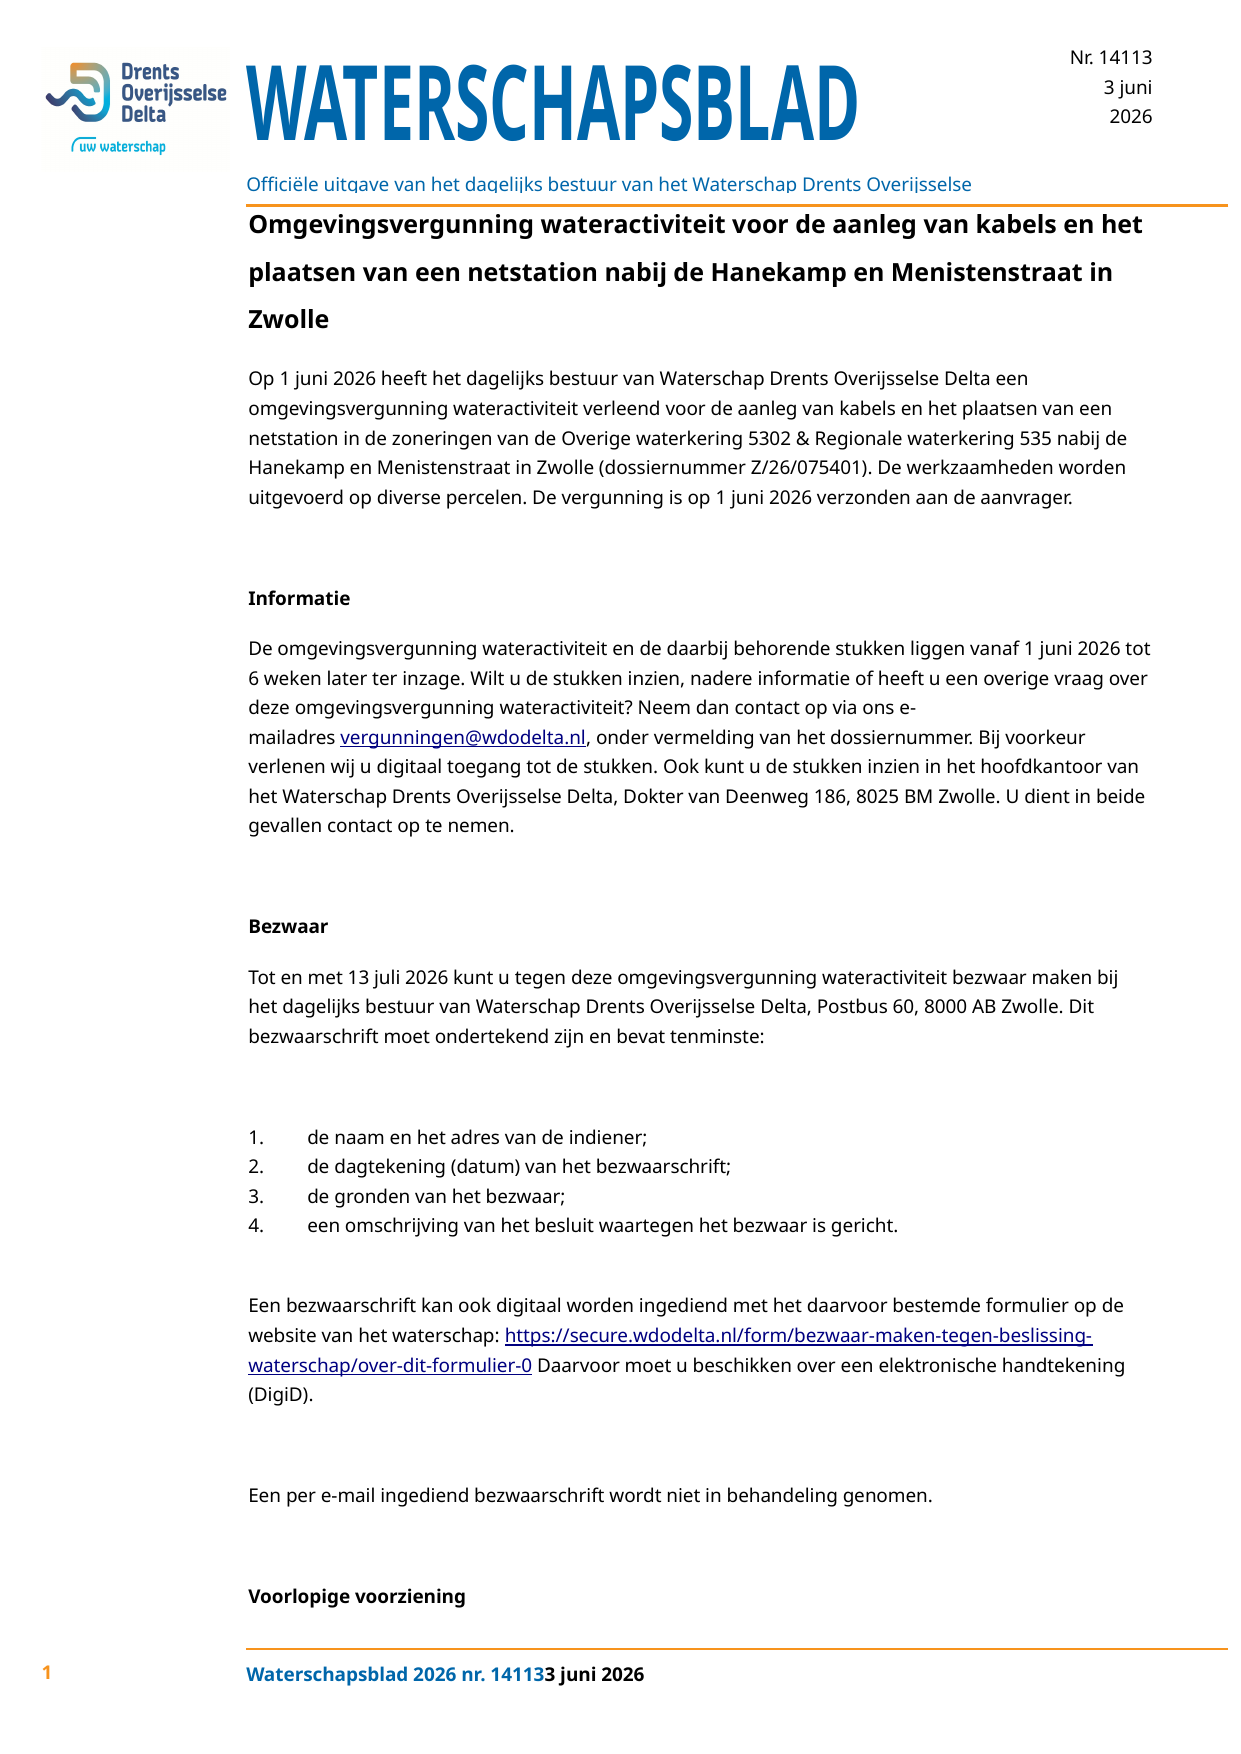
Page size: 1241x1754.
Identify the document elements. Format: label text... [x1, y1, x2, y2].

text Op 1 juni 2026 heeft het dagelijks bestuur van Waterschap Drents Overijsselse Delta een omgevingsvergunning wateractiviteit verleend voor de aanleg van kabels en het plaatsen van een netstation in de zoneringen van de Overige waterkering 5302 & Regionale waterkering 535 nabij de Hanekamp en Menistenstraat in Zwolle (dossiernummer Z/26/075401). De werkzaamheden worden uitgevoerd op diverse percelen. De vergunning is op 1 juni 2026 verzonden aan de aanvrager. [248, 366, 1152, 509]
list de dagtekening (datum) van het bezwaarschrift; [248, 1153, 1152, 1179]
list een omschrijving van het besluit waartegen het bezwaar is gericht. [248, 1213, 1152, 1238]
text De omgevingsvergunning wateractiviteit en de daarbij behorende stukken liggen vanaf 1 juni 2026 tot 6 weken later ter inzage. Wilt u de stukken inzien, nadere informatie of heeft u een overige vraag over deze omgevingsvergunning wateractiviteit? Neem dan contact op via ons e-mailadres vergunningen@wdodelta.nl, onder vermelding van het dossiernummer. Bij voorkeur verlenen wij u digitaal toegang tot de stukken. Ook kunt u de stukken inzien in het hoofdkantoor van het Waterschap Drents Overijsselse Delta, Dokter van Deenweg 186, 8025 BM Zwolle. U dient in beide gevallen contact op te nemen. [248, 635, 1152, 838]
text Tot en met 13 juli 2026 kunt u tegen deze omgevingsvergunning wateractiviteit bezwaar maken bij het dagelijks bestuur van Waterschap Drents Overijsselse Delta, Postbus 60, 8000 AB Zwolle. Dit bezwaarschrift moet ondertekend zijn en bevat tenminste: [248, 964, 1152, 1049]
text Omgevingsvergunning wateractiviteit voor de aanleg van kabels en het plaatsen van een netstation nabij de Hanekamp en Menistenstraat in Zwolle [248, 207, 1152, 336]
text Voorlopige voorziening [248, 1583, 1152, 1609]
text Een bezwaarschrift kan ook digitaal worden ingediend met het daarvoor bestemde formulier op de website van het waterschap: https://secure.wdodelta.nl/form/bezwaar-maken-tegen-beslissing-waterschap/over-dit-formulier-0 Daarvoor moet u beschikken over een elektronische handtekening (DigiD). [248, 1293, 1152, 1407]
text Bezwaar [248, 913, 1152, 939]
list de gronden van het bezwaar; [248, 1183, 1152, 1209]
picture [41, 47, 231, 172]
text Informatie [248, 585, 1152, 610]
text Een per e-mail ingediend bezwaarschrift wordt niet in behandeling genomen. [248, 1482, 1152, 1508]
list de naam en het adres van de indiener; [248, 1124, 1152, 1149]
